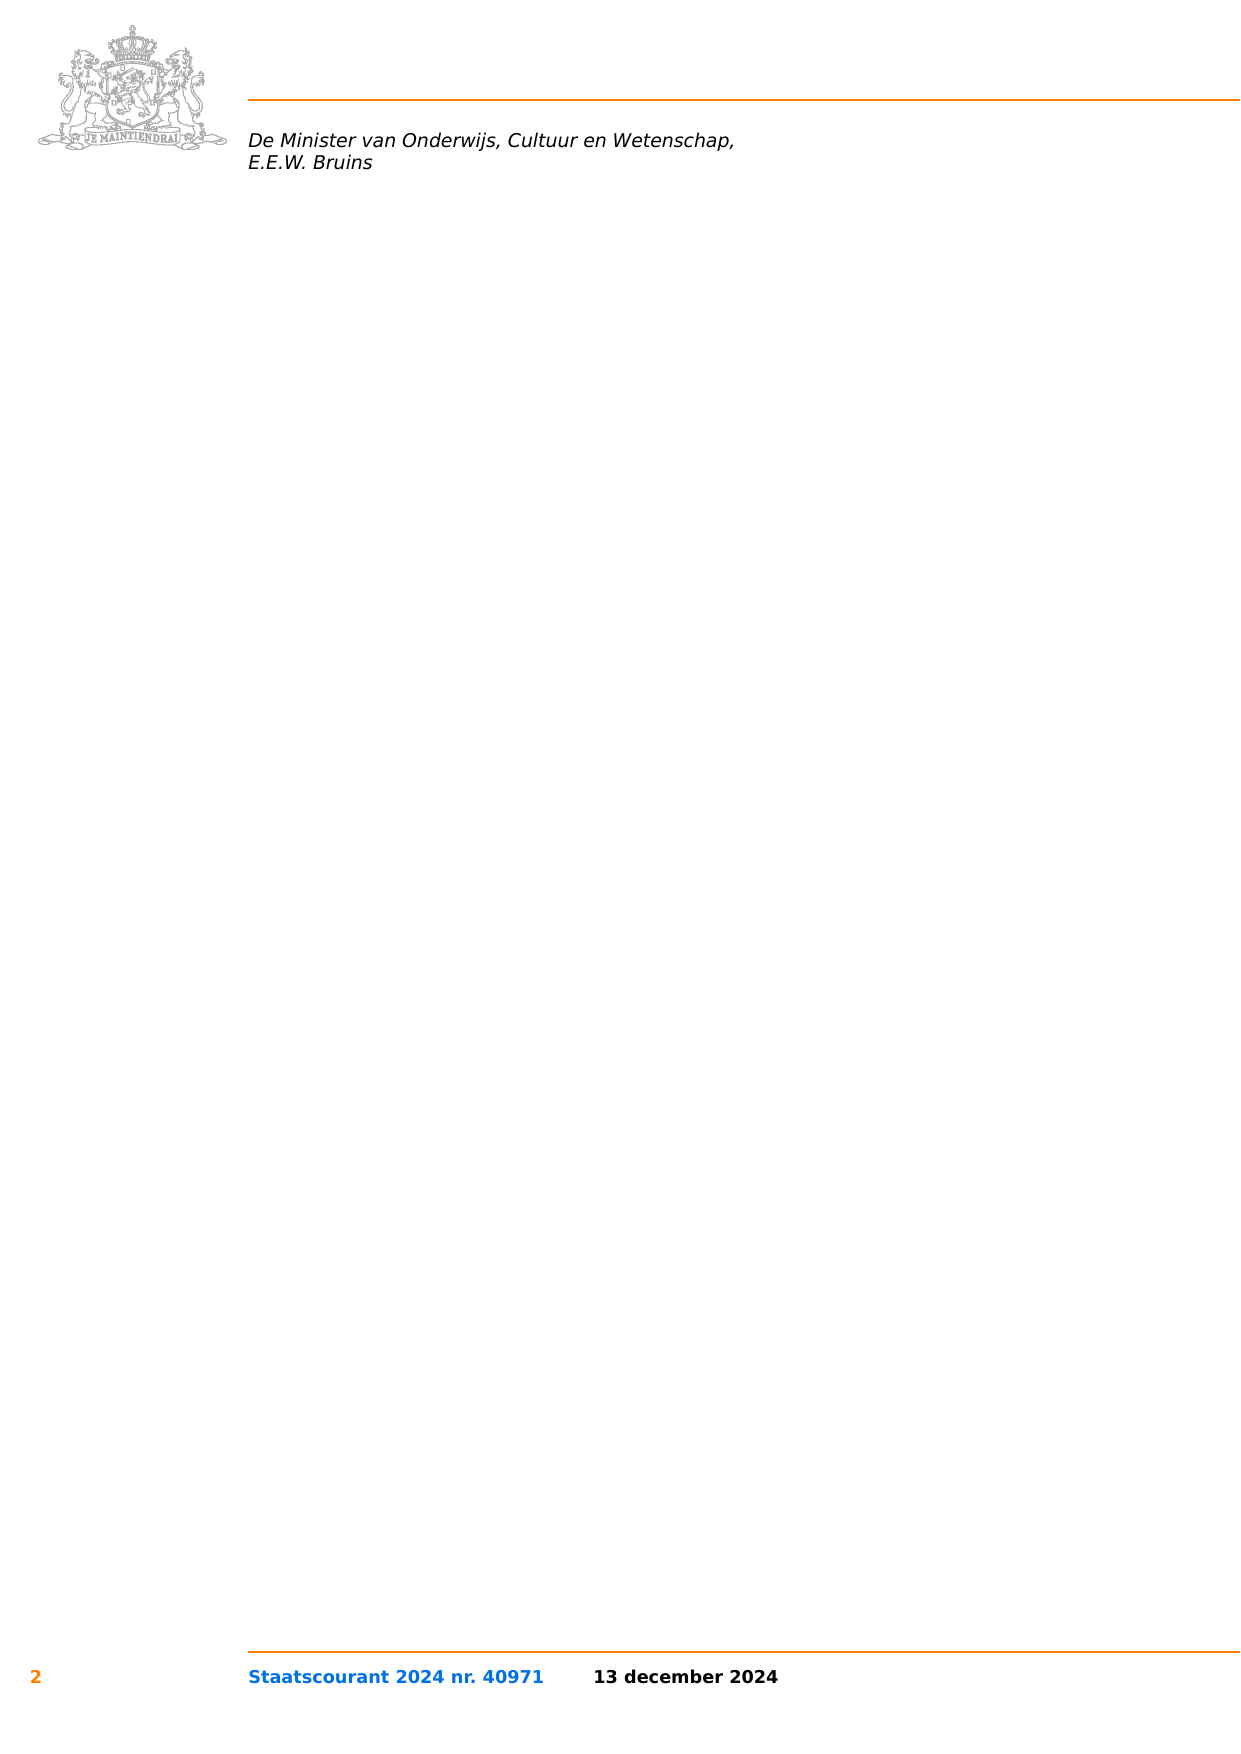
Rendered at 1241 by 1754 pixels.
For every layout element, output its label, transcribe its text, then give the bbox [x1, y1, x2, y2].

picture [38, 25, 227, 150]
text De Minister van Onderwijs, Cultuur en Wetenschap, E.E.W. Bruins [248, 130, 1163, 174]
